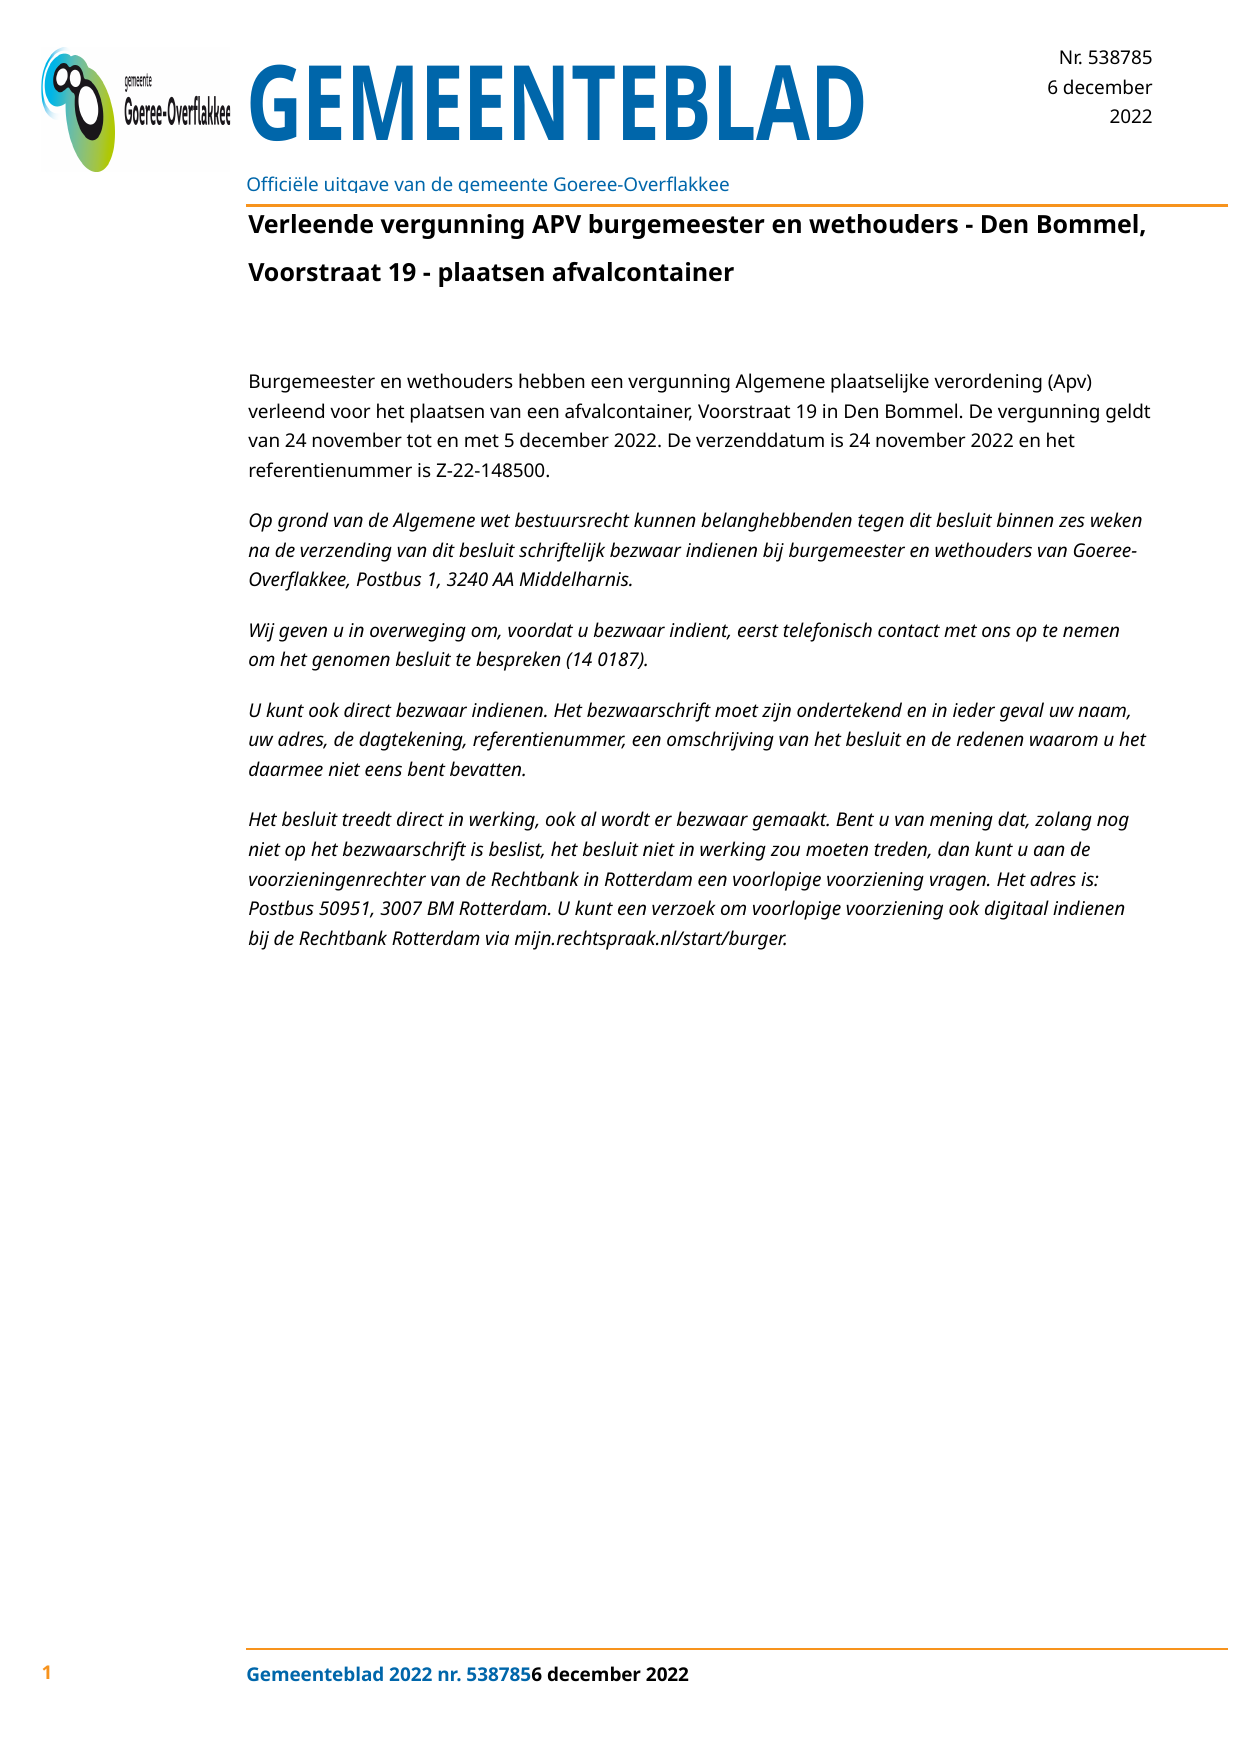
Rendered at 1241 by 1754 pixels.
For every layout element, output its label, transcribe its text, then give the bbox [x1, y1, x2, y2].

text U kunt ook direct bezwaar indienen. Het bezwaarschrift moet zijn ondertekend en in ieder geval uw naam, uw adres, de dagtekening, referentienummer, een omschrijving van het besluit en de redenen waarom u het daarmee niet eens bent bevatten. [248, 697, 1152, 782]
text Wij geven u in overweging om, voordat u bezwaar indient, eerst telefonisch contact met ons op te nemen om het genomen besluit te bespreken (14 0187). [248, 617, 1152, 672]
text Verleende vergunning APV burgemeester en wethouders - Den Bommel, Voorstraat 19 - plaatsen afvalcontainer [248, 207, 1152, 288]
text Op grond van de Algemene wet bestuursrecht kunnen belanghebbenden tegen dit besluit binnen zes weken na de verzending van dit besluit schriftelijk bezwaar indienen bij burgemeester en wethouders van Goeree-Overflakkee, Postbus 1, 3240 AA Middelharnis. [248, 507, 1152, 592]
text Het besluit treedt direct in werking, ook al wordt er bezwaar gemaakt. Bent u van mening dat, zolang nog niet op het bezwaarschrift is beslist, het besluit niet in werking zou moeten treden, dan kunt u aan de voorzieningenrechter van de Rechtbank in Rotterdam een voorlopige voorziening vragen. Het adres is: Postbus 50951, 3007 BM Rotterdam. U kunt een verzoek om voorlopige voorziening ook digitaal indienen bij de Rechtbank Rotterdam via mijn.rechtspraak.nl/start/burger. [248, 807, 1152, 951]
picture [41, 47, 231, 172]
text Burgemeester en wethouders hebben een vergunning Algemene plaatselijke verordening (Apv) verleend voor het plaatsen van een afvalcontainer, Voorstraat 19 in Den Bommel. De vergunning geldt van 24 november tot en met 5 december 2022. De verzenddatum is 24 november 2022 en het referentienummer is Z-22-148500. [248, 368, 1152, 483]
